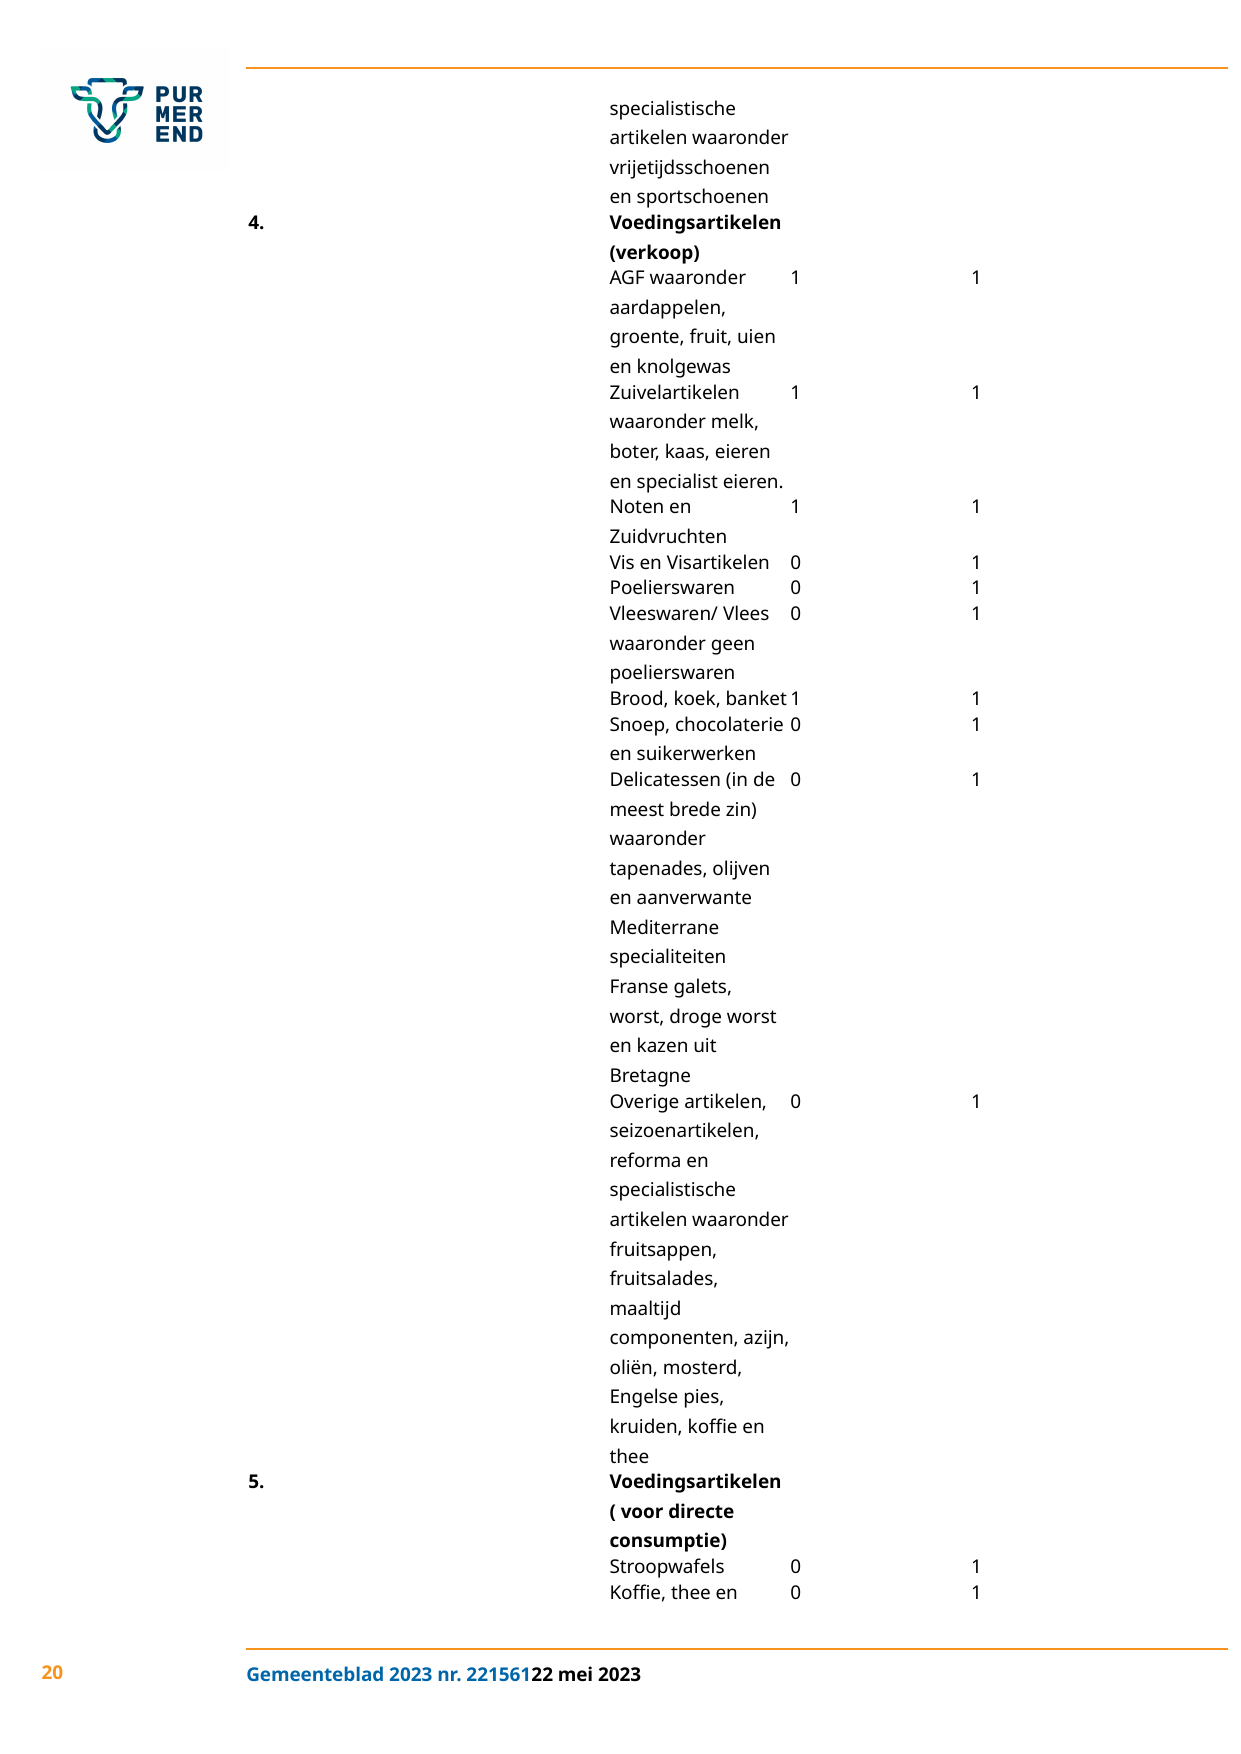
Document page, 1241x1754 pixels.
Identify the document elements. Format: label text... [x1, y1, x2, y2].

table_cell [248, 685, 609, 711]
table_cell 0 [790, 1554, 971, 1579]
table_cell 1 [971, 265, 1152, 379]
table_cell [248, 766, 609, 1088]
table_cell 0 [790, 549, 971, 574]
table_cell [971, 209, 1152, 264]
table_cell [248, 379, 609, 493]
table_cell 0 [790, 766, 971, 1088]
table_cell [248, 95, 609, 209]
table_cell Koffie, thee en [609, 1579, 790, 1605]
table_cell [248, 1579, 609, 1605]
table_cell [248, 600, 609, 685]
table_cell Vleeswaren/ Vlees waaronder geen poelierswaren [609, 600, 790, 685]
table_cell Noten en Zuidvruchten [609, 494, 790, 549]
table_cell Stroopwafels [609, 1554, 790, 1579]
table_cell 0 [790, 711, 971, 766]
table_cell 5. [248, 1469, 609, 1553]
table_cell Brood, koek, banket [609, 685, 790, 711]
table_cell 1 [971, 600, 1152, 685]
table_cell 1 [971, 379, 1152, 493]
picture [41, 47, 231, 172]
table_cell [790, 1469, 971, 1553]
table_cell Voedingsartikelen (verkoop) [609, 209, 790, 264]
table_cell 1 [971, 549, 1152, 574]
table_cell Poelierswaren [609, 575, 790, 600]
table_cell Snoep, chocolaterie en suikerwerken [609, 711, 790, 766]
table_cell 0 [790, 1088, 971, 1468]
table_cell 1 [971, 1579, 1152, 1605]
table_cell Overige artikelen, seizoenartikelen, reforma en specialistische artikelen waaronder fruitsappen, fruitsalades, maaltijd componenten, azijn, oliën, mosterd, Engelse pies, kruiden, koffie en thee [609, 1088, 790, 1468]
table_cell 1 [971, 494, 1152, 549]
table_cell 1 [971, 685, 1152, 711]
table_cell [248, 711, 609, 766]
table_cell 1 [790, 685, 971, 711]
table_cell 0 [790, 600, 971, 685]
table_cell 1 [971, 711, 1152, 766]
table_cell AGF waaronder aardappelen, groente, fruit, uien en knolgewas [609, 265, 790, 379]
table_cell [248, 494, 609, 549]
table_cell [248, 1088, 609, 1468]
table_cell 0 [790, 1579, 971, 1605]
table_cell Delicatessen (in de meest brede zin) waaronder tapenades, olijven en aanverwante Mediterrane specialiteiten Franse galets, worst, droge worst en kazen uit Bretagne [609, 766, 790, 1088]
table_cell [790, 95, 971, 209]
table_cell 1 [971, 766, 1152, 1088]
table_cell [248, 549, 609, 574]
table_cell [248, 1554, 609, 1579]
table_cell 1 [790, 494, 971, 549]
table_cell 0 [790, 575, 971, 600]
table_cell Zuivelartikelen waaronder melk, boter, kaas, eieren en specialist eieren. [609, 379, 790, 493]
table_cell 1 [790, 265, 971, 379]
table_cell Vis en Visartikelen [609, 549, 790, 574]
table_cell 1 [971, 575, 1152, 600]
table_cell [971, 95, 1152, 209]
table_cell 1 [971, 1088, 1152, 1468]
table_cell Voedingsartikelen ( voor directe consumptie) [609, 1469, 790, 1553]
table_cell 4. [248, 209, 609, 264]
table_cell [790, 209, 971, 264]
table_cell [971, 1469, 1152, 1553]
table_cell 1 [790, 379, 971, 493]
table_cell specialistische artikelen waaronder vrijetijdsschoenen en sportschoenen [609, 95, 790, 209]
table_cell [248, 575, 609, 600]
table_cell 1 [971, 1554, 1152, 1579]
table_cell [248, 265, 609, 379]
